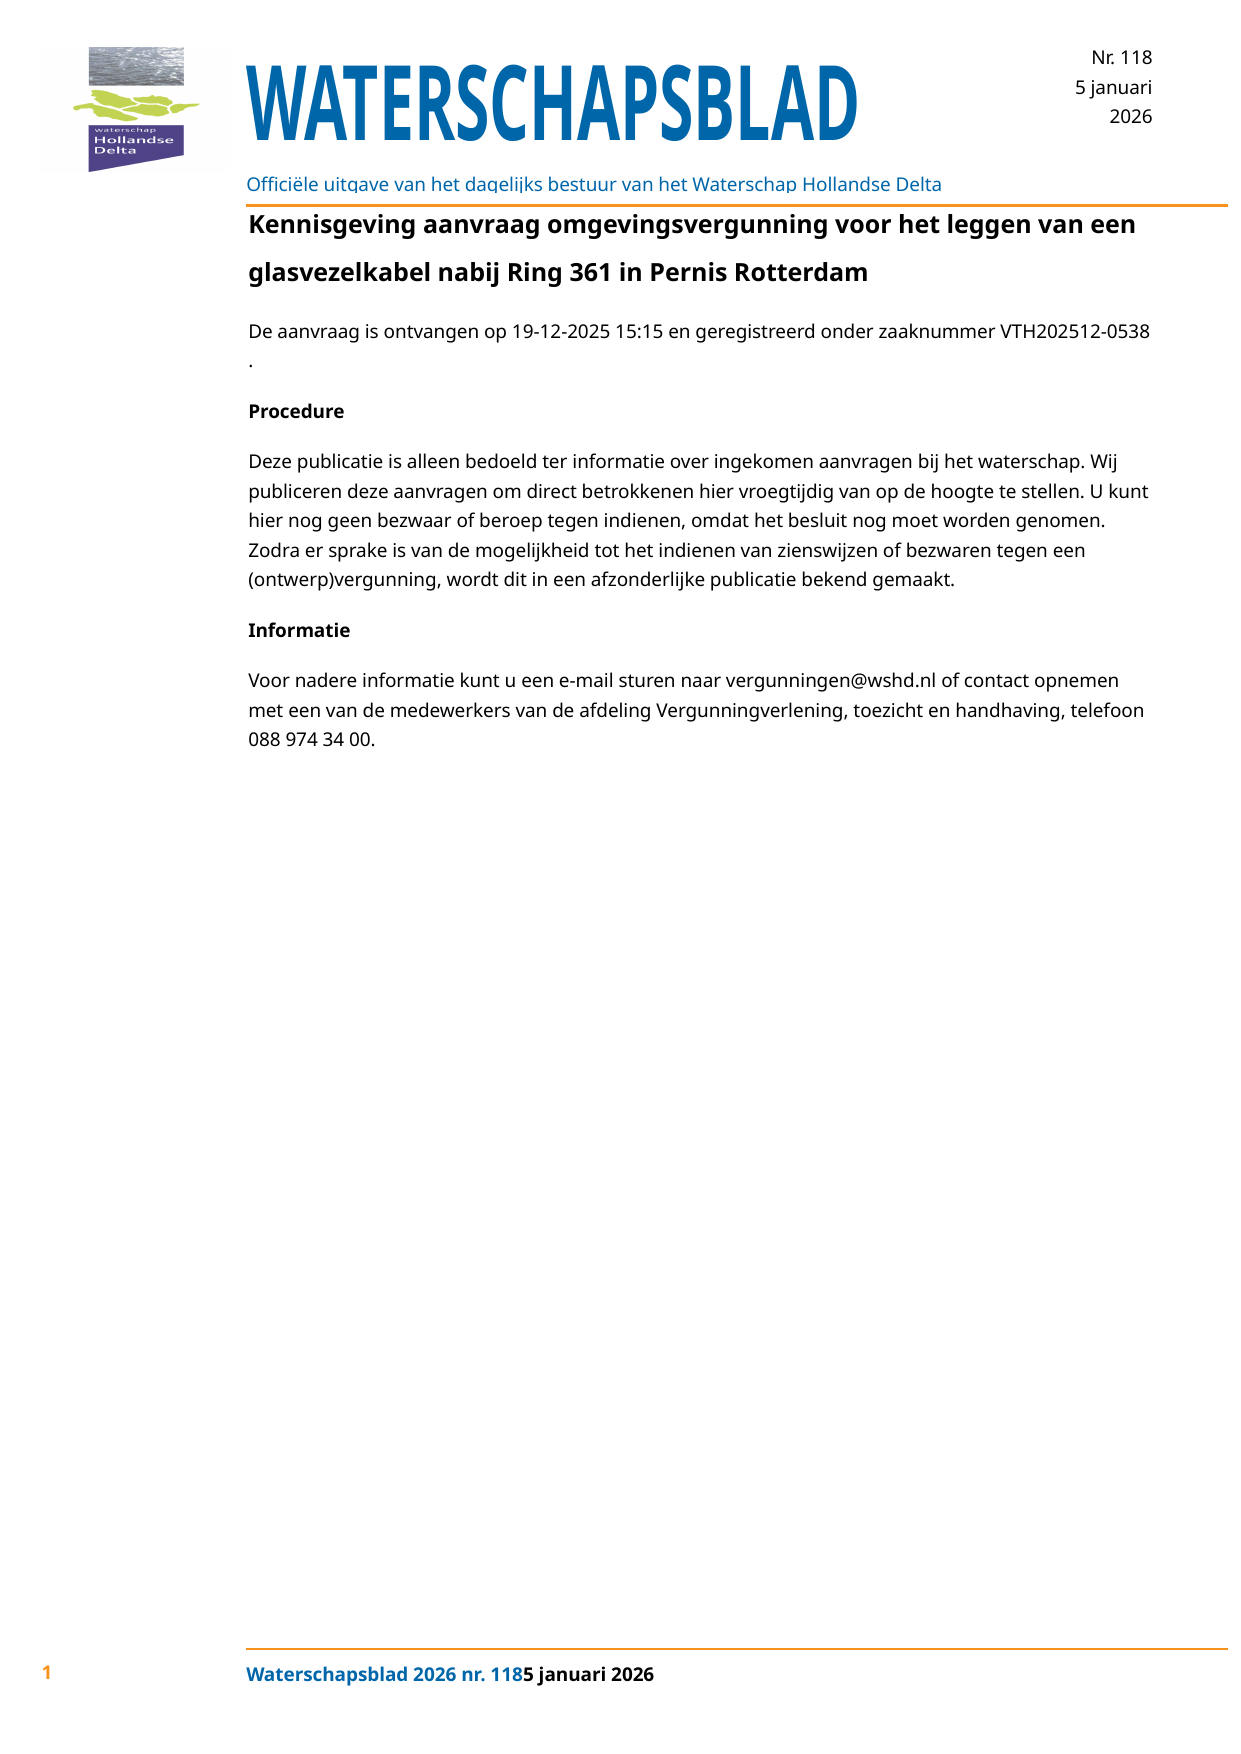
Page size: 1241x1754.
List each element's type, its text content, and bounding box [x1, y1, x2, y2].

text Kennisgeving aanvraag omgevingsvergunning voor het leggen van een glasvezelkabel nabij Ring 361 in Pernis Rotterdam [248, 207, 1152, 288]
text Informatie [248, 617, 1152, 643]
text Procedure [248, 398, 1152, 424]
text Voor nadere informatie kunt u een e-mail sturen naar vergunningen@wshd.nl of contact opnemen met een van de medewerkers van de afdeling Vergunningverlening, toezicht en handhaving, telefoon 088 974 34 00. [248, 667, 1152, 752]
text Deze publicatie is alleen bedoeld ter informatie over ingekomen aanvragen bij het waterschap. Wij publiceren deze aanvragen om direct betrokkenen hier vroegtijdig van op de hoogte te stellen. U kunt hier nog geen bezwaar of beroep tegen indienen, omdat het besluit nog moet worden genomen. Zodra er sprake is van de mogelijkheid tot het indienen van zienswijzen of bezwaren tegen een (ontwerp)vergunning, wordt dit in een afzonderlijke publicatie bekend gemaakt. [248, 448, 1152, 592]
text De aanvraag is ontvangen op 19-12-2025 15:15 en geregistreerd onder zaaknummer VTH202512-0538 . [248, 318, 1152, 373]
picture [41, 47, 231, 172]
